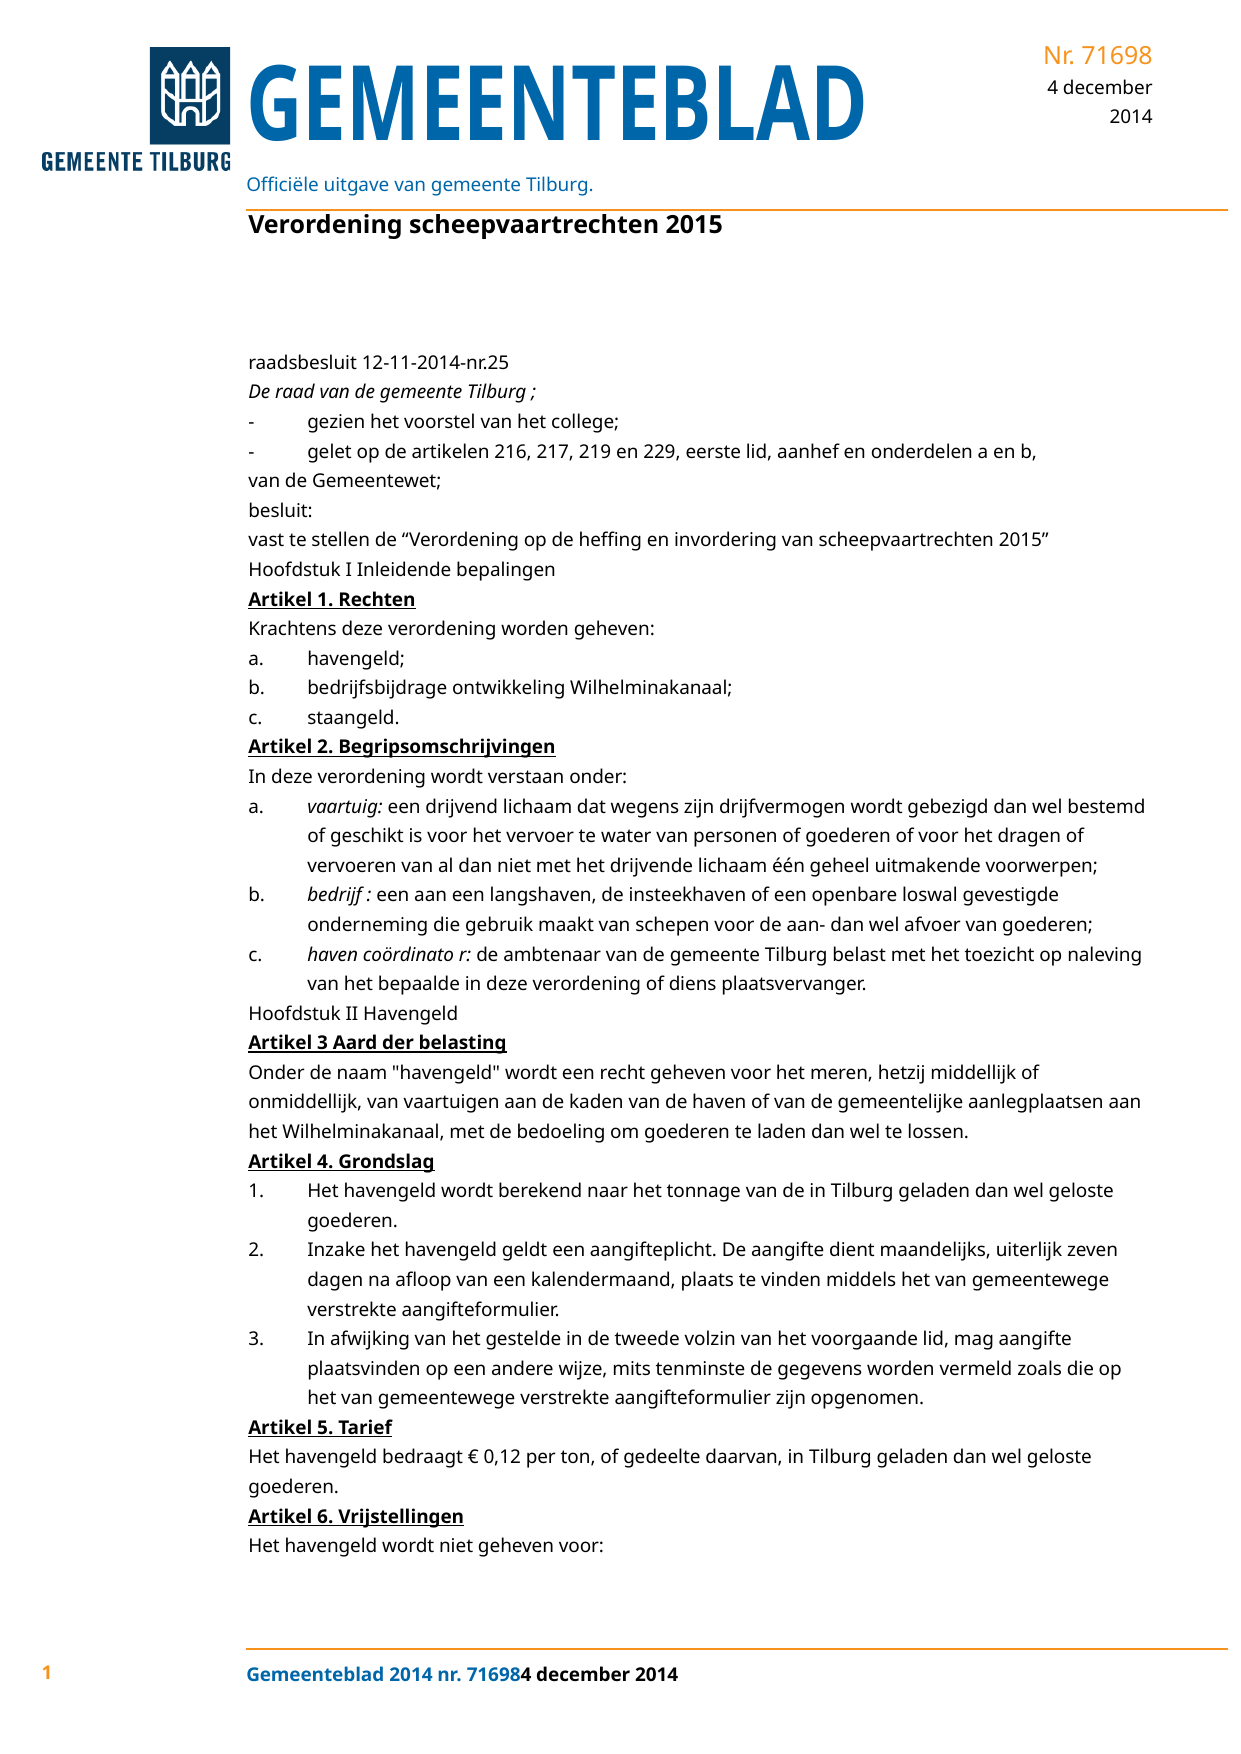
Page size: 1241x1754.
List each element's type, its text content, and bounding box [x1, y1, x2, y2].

text Het havengeld wordt niet geheven voor: [248, 1532, 1152, 1558]
list havengeld; [248, 645, 1152, 671]
text Krachtens deze verordening worden geheven: [248, 615, 1152, 641]
text Hoofdstuk I Inleidende bepalingen [248, 556, 1152, 582]
list vaartuig: een drijvend lichaam dat wegens zijn drijfvermogen wordt gebezigd dan wel bestemd of geschikt is voor het vervoer te water van personen of goederen of voor het dragen of vervoeren van al dan niet met het drijvende lichaam één geheel uitmakende voorwerpen; [248, 793, 1152, 878]
text De raad van de gemeente Tilburg ; [248, 379, 1152, 404]
list Inzake het havengeld geldt een aangifteplicht. De aangifte dient maandelijks, uiterlijk zeven dagen na afloop van een kalendermaand, plaats te vinden middels het van gemeentewege verstrekte aangifteformulier. [248, 1237, 1152, 1322]
text In deze verordening wordt verstaan onder: [248, 763, 1152, 789]
text vast te stellen de “Verordening op de heffing en invordering van scheepvaartrechten 2015” [248, 527, 1152, 552]
text Artikel 4. Grondslag [248, 1148, 1152, 1174]
list bedrijf : een aan een langshaven, de insteekhaven of een openbare loswal gevestigde onderneming die gebruik maakt van schepen voor de aan- dan wel afvoer van goederen; [248, 882, 1152, 937]
list haven coördinato r: de ambtenaar van de gemeente Tilburg belast met het toezicht op naleving van het bepaalde in deze verordening of diens plaatsvervanger. [248, 941, 1152, 996]
list In afwijking van het gestelde in de tweede volzin van het voorgaande lid, mag aangifte plaatsvinden op een andere wijze, mits tenminste de gegevens worden vermeld zoals die op het van gemeentewege verstrekte aangifteformulier zijn opgenomen. [248, 1325, 1152, 1410]
text van de Gemeentewet; [248, 467, 1152, 493]
list bedrijfsbijdrage ontwikkeling Wilhelminakanaal; [248, 674, 1152, 700]
text Artikel 6. Vrijstellingen [248, 1503, 1152, 1529]
text Artikel 2. Begripsomschrijvingen [248, 734, 1152, 759]
list Het havengeld wordt berekend naar het tonnage van de in Tilburg geladen dan wel geloste goederen. [248, 1177, 1152, 1233]
text Onder de naam "havengeld" wordt een recht geheven voor het meren, hetzij middellijk of onmiddellijk, van vaartuigen aan de kaden van de haven of van de gemeentelijke aanlegplaatsen aan het Wilhelminakanaal, met de bedoeling om goederen te laden dan wel te lossen. [248, 1059, 1152, 1144]
picture [41, 47, 231, 172]
list gelet op de artikelen 216, 217, 219 en 229, eerste lid, aanhef en onderdelen a en b, [248, 438, 1152, 464]
text besluit: [248, 497, 1152, 523]
text Artikel 5. Tarief [248, 1414, 1152, 1440]
text Het havengeld bedraagt € 0,12 per ton, of gedeelte daarvan, in Tilburg geladen dan wel geloste goederen. [248, 1444, 1152, 1499]
text raadsbesluit 12-11-2014-nr.25 [248, 349, 1152, 375]
text Artikel 1. Rechten [248, 586, 1152, 612]
text Verordening scheepvaartrechten 2015 [248, 211, 1152, 241]
list gezien het voorstel van het college; [248, 408, 1152, 434]
text Hoofdstuk II Havengeld [248, 1000, 1152, 1026]
list staangeld. [248, 704, 1152, 730]
text Artikel 3 Aard der belasting [248, 1029, 1152, 1055]
